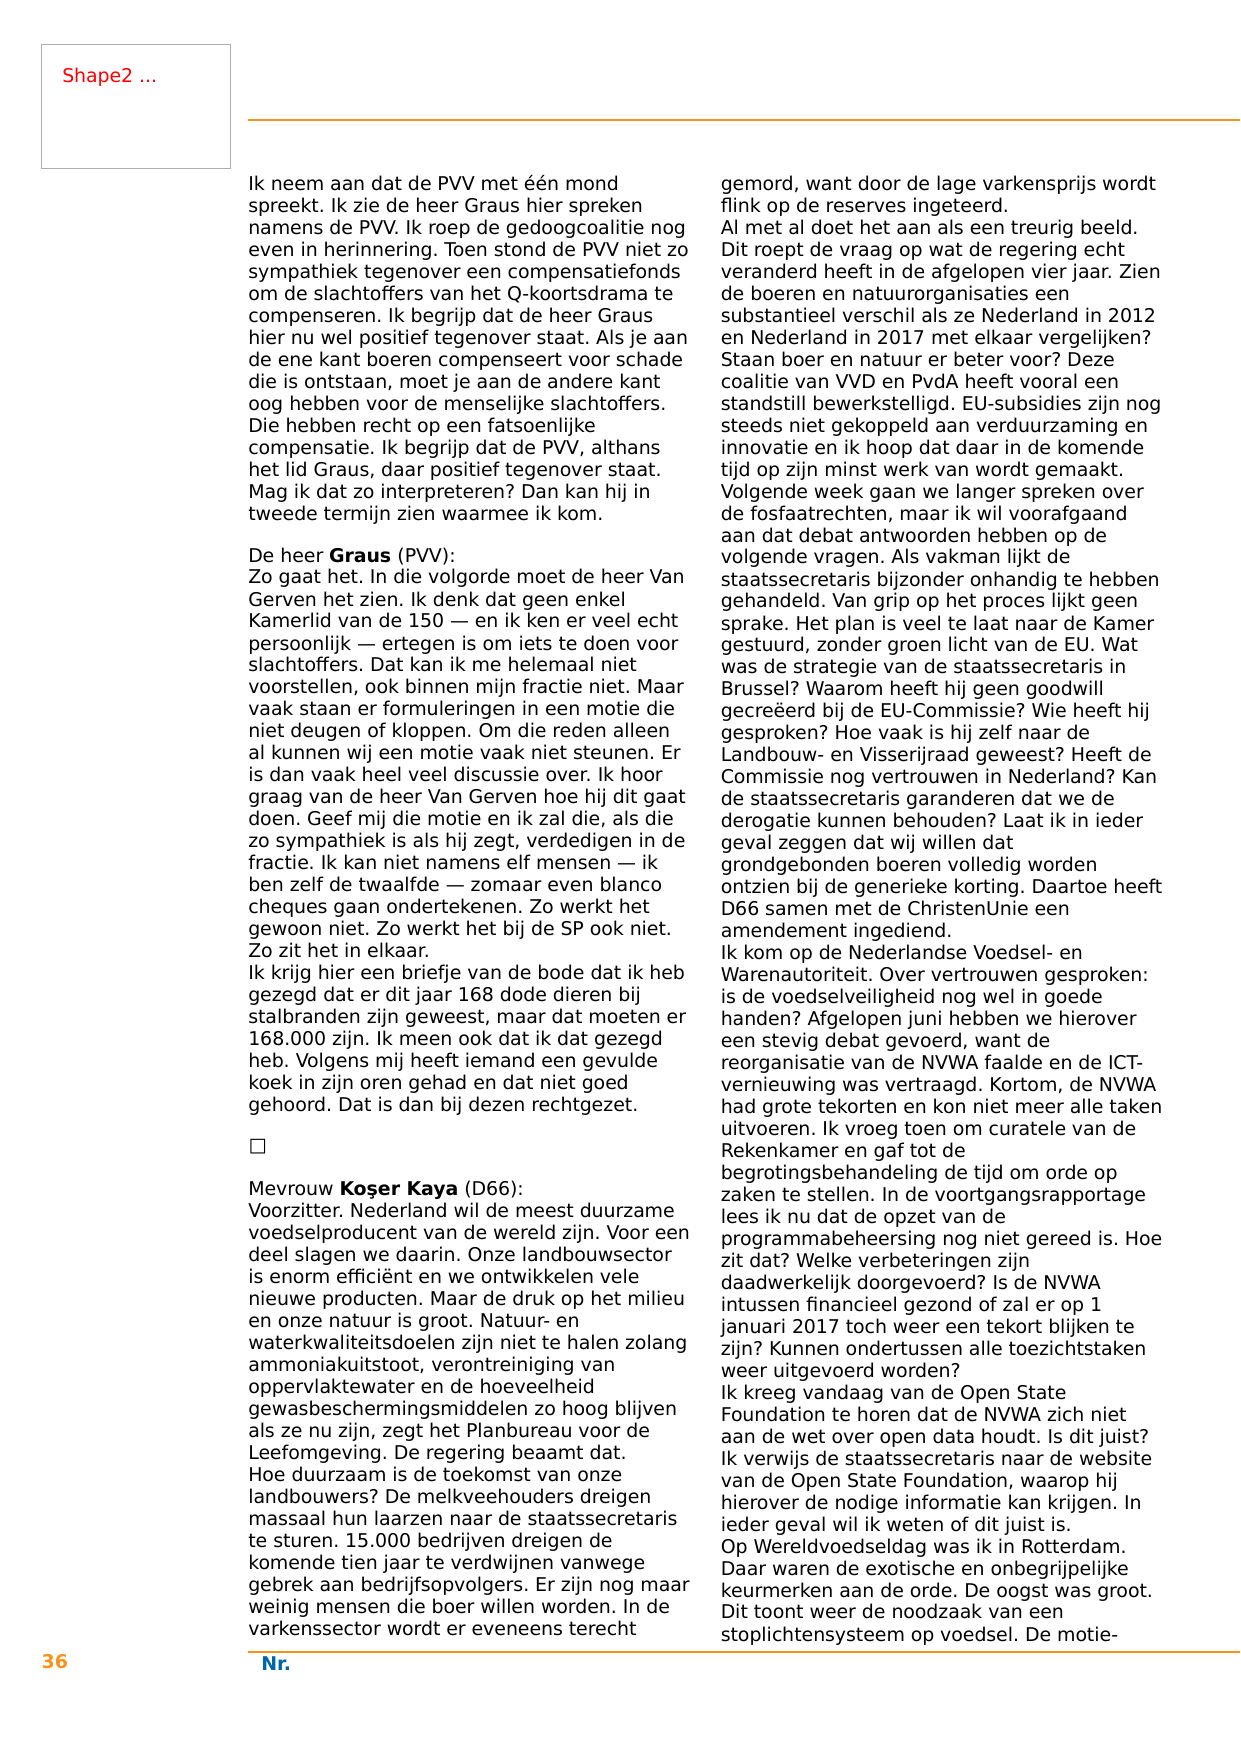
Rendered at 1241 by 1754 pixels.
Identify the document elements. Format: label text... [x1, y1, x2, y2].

text Ik kom op de Nederlandse Voedsel- en Warenautoriteit. Over vertrouwen gesproken: is de voedselveiligheid nog wel in goede handen? Afgelopen juni hebben we hierover een stevig debat gevoerd, want de reorganisatie van de NVWA faalde en de ICT-vernieuwing was vertraagd. Kortom, de NVWA had grote tekorten en kon niet meer alle taken uitvoeren. Ik vroeg toen om curatele van de Rekenkamer en gaf tot de begrotingsbehandeling de tijd om orde op zaken te stellen. In de voortgangsrapportage lees ik nu dat de opzet van de programmabeheersing nog niet gereed is. Hoe zit dat? Welke verbeteringen zijn daadwerkelijk doorgevoerd? Is de NVWA intussen financieel gezond of zal er op 1 januari 2017 toch weer een tekort blijken te zijn? Kunnen ondertussen alle toezichtstaken weer uitgevoerd worden? [721, 942, 1163, 1382]
text Voorzitter. Nederland wil de meest duurzame voedselproducent van de wereld zijn. Voor een deel slagen we daarin. Onze landbouwsector is enorm efficiënt en we ontwikkelen vele nieuwe producten. Maar de druk op het milieu en onze natuur is groot. Natuur- en waterkwaliteitsdoelen zijn niet te halen zolang ammoniakuitstoot, verontreiniging van oppervlaktewater en de hoeveelheid gewasbeschermingsmiddelen zo hoog blijven als ze nu zijn, zegt het Planbureau voor de Leefomgeving. De regering beaamt dat. [248, 1200, 691, 1464]
text ⬜ [248, 1136, 691, 1158]
text gemord, want door de lage varkensprijs wordt flink op de reserves ingeteerd. [721, 173, 1163, 217]
text Zo gaat het. In die volgorde moet de heer Van Gerven het zien. Ik denk dat geen enkel Kamerlid van de 150 — en ik ken er veel echt persoonlijk — ertegen is om iets te doen voor slachtoffers. Dat kan ik me helemaal niet voorstellen, ook binnen mijn fractie niet. Maar vaak staan er formuleringen in een motie die niet deugen of kloppen. Om die reden alleen al kunnen wij een motie vaak niet steunen. Er is dan vaak heel veel discussie over. Ik hoor graag van de heer Van Gerven hoe hij dit gaat doen. Geef mij die motie en ik zal die, als die zo sympathiek is als hij zegt, verdedigen in de fractie. Ik kan niet namens elf mensen — ik ben zelf de twaalfde — zomaar even blanco cheques gaan ondertekenen. Zo werkt het gewoon niet. Zo werkt het bij de SP ook niet. Zo zit het in elkaar. [248, 566, 691, 962]
text Volgende week gaan we langer spreken over de fosfaatrechten, maar ik wil voorafgaand aan dat debat antwoorden hebben op de volgende vragen. Als vakman lijkt de staatssecretaris bijzonder onhandig te hebben gehandeld. Van grip op het proces lijkt geen sprake. Het plan is veel te laat naar de Kamer gestuurd, zonder groen licht van de EU. Wat was de strategie van de staatssecretaris in Brussel? Waarom heeft hij geen goodwill gecreëerd bij de EU-Commissie? Wie heeft hij gesproken? Hoe vaak is hij zelf naar de Landbouw- en Visserijraad geweest? Heeft de Commissie nog vertrouwen in Nederland? Kan de staatssecretaris garanderen dat we de derogatie kunnen behouden? Laat ik in ieder geval zeggen dat wij willen dat grondgebonden boeren volledig worden ontzien bij de generieke korting. Daartoe heeft D66 samen met de ChristenUnie een amendement ingediend. [721, 481, 1163, 942]
text Ik krijg hier een briefje van de bode dat ik heb gezegd dat er dit jaar 168 dode dieren bij stalbranden zijn geweest, maar dat moeten er 168.000 zijn. Ik meen ook dat ik dat gezegd heb. Volgens mij heeft iemand een gevulde koek in zijn oren gehad en dat niet goed gehoord. Dat is dan bij dezen rechtgezet. [248, 962, 691, 1116]
text Ik kreeg vandaag van de Open State Foundation te horen dat de NVWA zich niet aan de wet over open data houdt. Is dit juist? Ik verwijs de staatssecretaris naar de website van de Open State Foundation, waarop hij hierover de nodige informatie kan krijgen. In ieder geval wil ik weten of dit juist is. [721, 1382, 1163, 1536]
text Hoe duurzaam is de toekomst van onze landbouwers? De melkveehouders dreigen massaal hun laarzen naar de staatssecretaris te sturen. 15.000 bedrijven dreigen de komende tien jaar te verdwijnen vanwege gebrek aan bedrijfsopvolgers. Er zijn nog maar weinig mensen die boer willen worden. In de varkenssector wordt er eveneens terecht [248, 1464, 691, 1639]
text De heer Graus (PVV): [248, 544, 691, 566]
text Mevrouw Koşer Kaya (D66): [248, 1178, 691, 1200]
text Ik neem aan dat de PVV met één mond spreekt. Ik zie de heer Graus hier spreken namens de PVV. Ik roep de gedoogcoalitie nog even in herinnering. Toen stond de PVV niet zo sympathiek tegenover een compensatiefonds om de slachtoffers van het Q-koortsdrama te compenseren. Ik begrijp dat de heer Graus hier nu wel positief tegenover staat. Als je aan de ene kant boeren compenseert voor schade die is ontstaan, moet je aan de andere kant oog hebben voor de menselijke slachtoffers. Die hebben recht op een fatsoenlijke compensatie. Ik begrijp dat de PVV, althans het lid Graus, daar positief tegenover staat. Mag ik dat zo interpreteren? Dan kan hij in tweede termijn zien waarmee ik kom. [248, 173, 691, 524]
text Op Wereldvoedseldag was ik in Rotterdam. Daar waren de exotische en onbegrijpelijke keurmerken aan de orde. De oogst was groot. Dit toont weer de noodzaak van een stoplichtensysteem op voedsel. De motie- [721, 1536, 1163, 1645]
text Al met al doet het aan als een treurig beeld. Dit roept de vraag op wat de regering echt veranderd heeft in de afgelopen vier jaar. Zien de boeren en natuurorganisaties een substantieel verschil als ze Nederland in 2012 en Nederland in 2017 met elkaar vergelijken? Staan boer en natuur er beter voor? Deze coalitie van VVD en PvdA heeft vooral een standstill bewerkstelligd. EU-subsidies zijn nog steeds niet gekoppeld aan verduurzaming en innovatie en ik hoop dat daar in de komende tijd op zijn minst werk van wordt gemaakt. [721, 217, 1163, 481]
